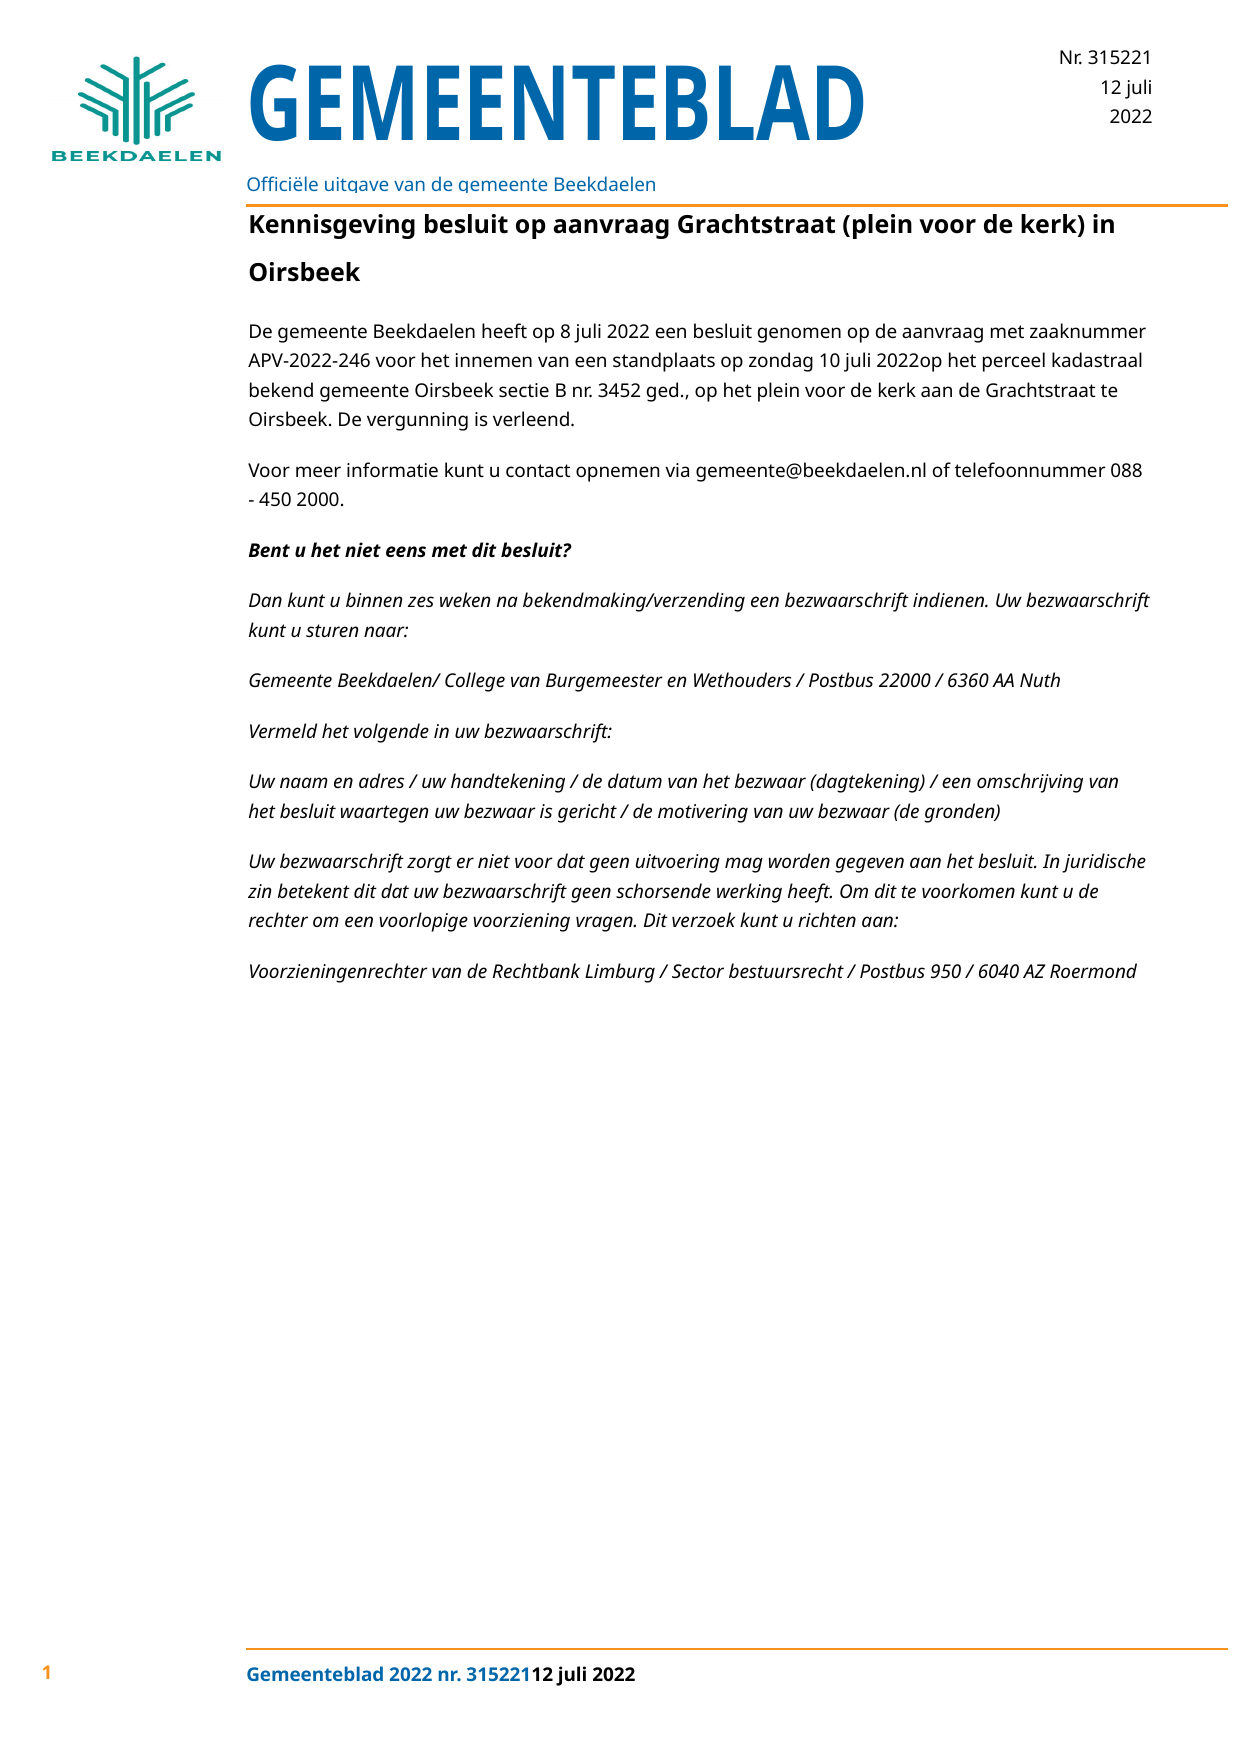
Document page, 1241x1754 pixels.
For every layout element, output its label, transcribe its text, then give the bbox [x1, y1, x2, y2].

text Kennisgeving besluit op aanvraag Grachtstraat (plein voor de kerk) in Oirsbeek [248, 207, 1152, 288]
text Vermeld het volgende in uw bezwaarschrift: [248, 718, 1152, 744]
text Voor meer informatie kunt u contact opnemen via gemeente@beekdaelen.nl of telefoonnummer 088 - 450 2000. [248, 457, 1152, 512]
picture [41, 47, 231, 172]
text Dan kunt u binnen zes weken na bekendmaking/verzending een bezwaarschrift indienen. Uw bezwaarschrift kunt u sturen naar: [248, 587, 1152, 643]
text De gemeente Beekdaelen heeft op 8 juli 2022 een besluit genomen op de aanvraag met zaaknummer APV-2022-246 voor het innemen van een standplaats op zondag 10 juli 2022op het perceel kadastraal bekend gemeente Oirsbeek sectie B nr. 3452 ged., op het plein voor de kerk aan de Grachtstraat te Oirsbeek. De vergunning is verleend. [248, 318, 1152, 432]
text Gemeente Beekdaelen/ College van Burgemeester en Wethouders / Postbus 22000 / 6360 AA Nuth [248, 667, 1152, 693]
text Bent u het niet eens met dit besluit? [248, 537, 1152, 563]
text Uw bezwaarschrift zorgt er niet voor dat geen uitvoering mag worden gegeven aan het besluit. In juridische zin betekent dit dat uw bezwaarschrift geen schorsende werking heeft. Om dit te voorkomen kunt u de rechter om een voorlopige voorziening vragen. Dit verzoek kunt u richten aan: [248, 848, 1152, 933]
text Voorzieningenrechter van de Rechtbank Limburg / Sector bestuursrecht / Postbus 950 / 6040 AZ Roermond [248, 958, 1152, 984]
text Uw naam en adres / uw handtekening / de datum van het bezwaar (dagtekening) / een omschrijving van het besluit waartegen uw bezwaar is gericht / de motivering van uw bezwaar (de gronden) [248, 768, 1152, 824]
